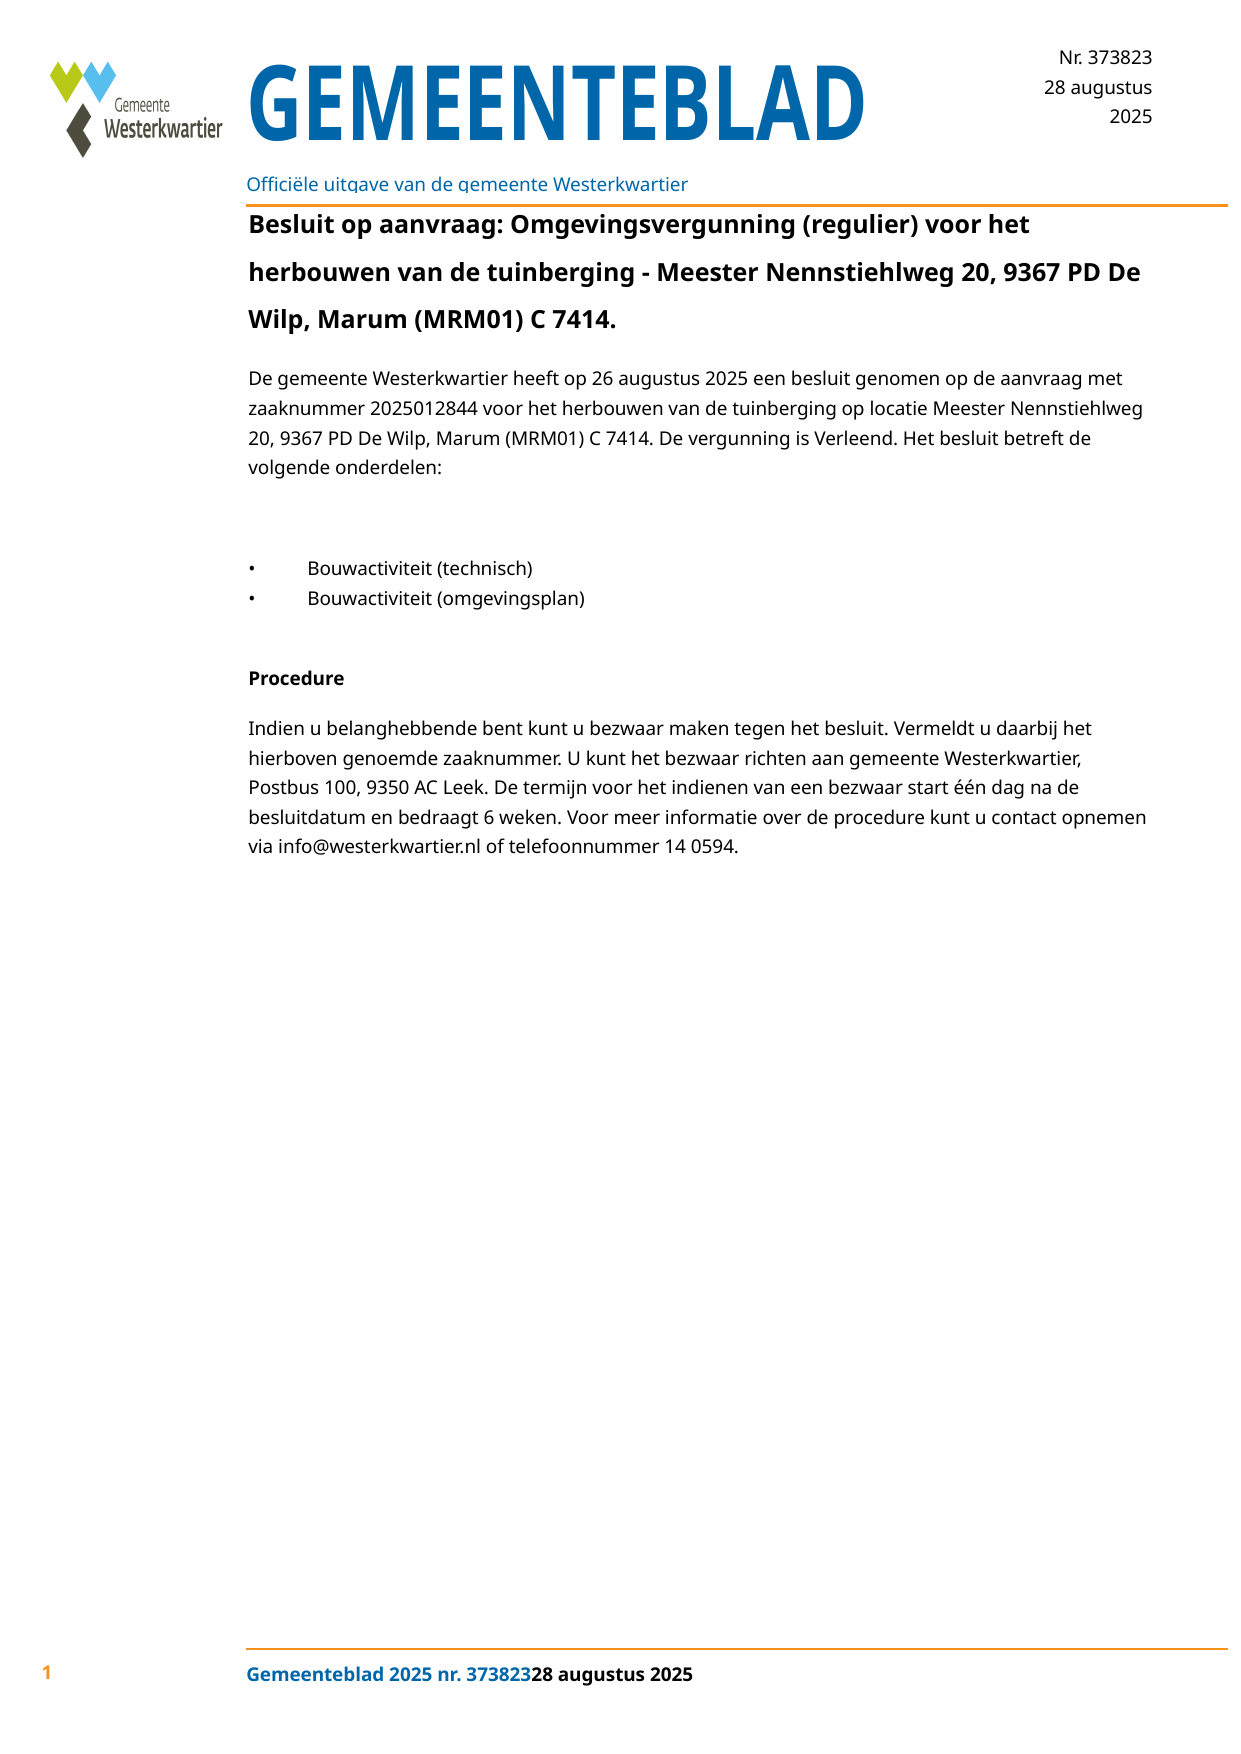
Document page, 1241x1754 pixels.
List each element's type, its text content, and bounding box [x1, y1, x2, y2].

list Bouwactiviteit (technisch) [248, 555, 1152, 581]
text De gemeente Westerkwartier heeft op 26 augustus 2025 een besluit genomen op de aanvraag met zaaknummer 2025012844 voor het herbouwen van de tuinberging op locatie Meester Nennstiehlweg 20, 9367 PD De Wilp, Marum (MRM01) C 7414. De vergunning is Verleend. Het besluit betreft de volgende onderdelen: [248, 366, 1152, 480]
list Bouwactiviteit (omgevingsplan) [248, 585, 1152, 610]
picture [41, 47, 231, 172]
text Procedure [248, 665, 1152, 690]
text Indien u belanghebbende bent kunt u bezwaar maken tegen het besluit. Vermeldt u daarbij het hierboven genoemde zaaknummer. U kunt het bezwaar richten aan gemeente Westerkwartier, Postbus 100, 9350 AC Leek. De termijn voor het indienen van een bezwaar start één dag na de besluitdatum en bedraagt 6 weken. Voor meer informatie over de procedure kunt u contact opnemen via info@westerkwartier.nl of telefoonnummer 14 0594. [248, 715, 1152, 859]
text Besluit op aanvraag: Omgevingsvergunning (regulier) voor het herbouwen van de tuinberging - Meester Nennstiehlweg 20, 9367 PD De Wilp, Marum (MRM01) C 7414. [248, 207, 1152, 336]
